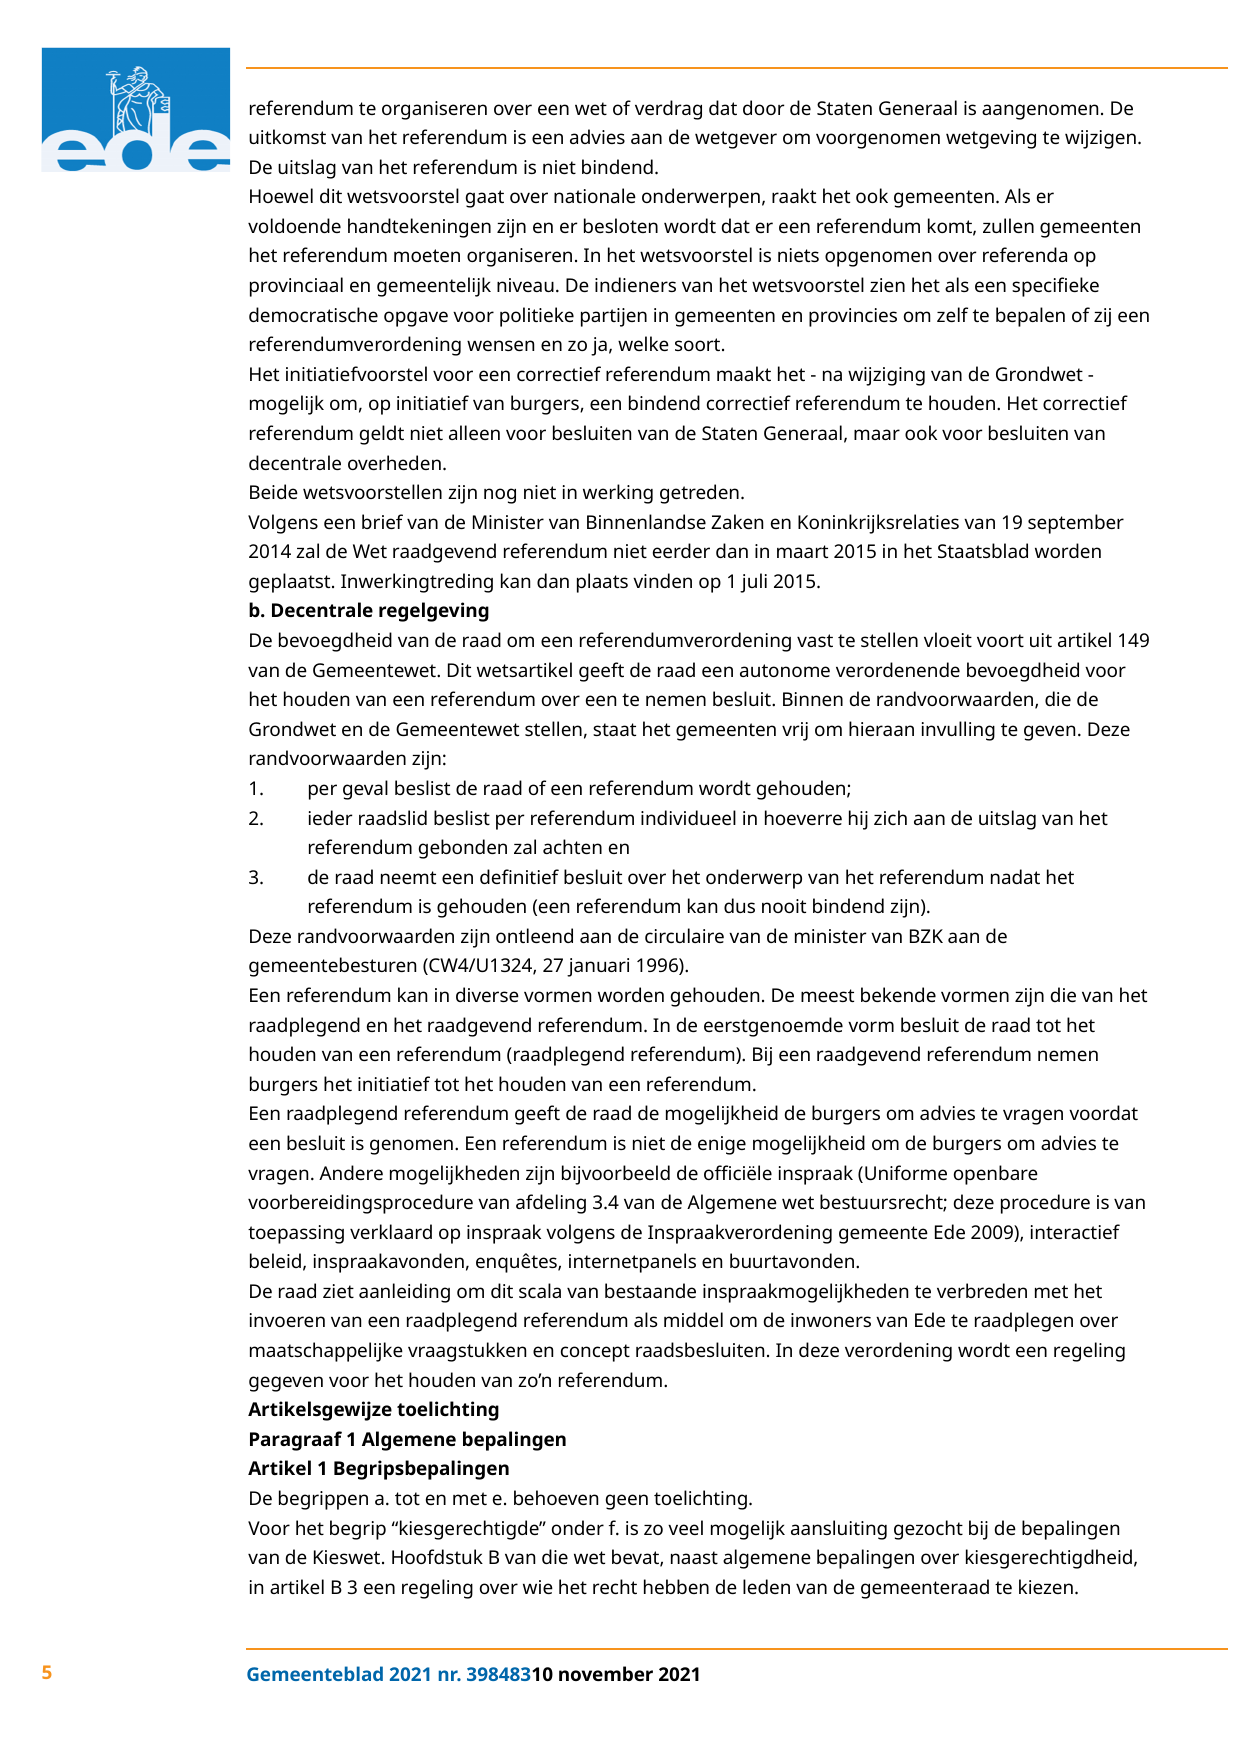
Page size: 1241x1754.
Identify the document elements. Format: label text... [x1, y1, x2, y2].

text Deze randvoorwaarden zijn ontleend aan de circulaire van de minister van BZK aan de gemeentebesturen (CW4/U1324, 27 januari 1996). [248, 923, 1152, 978]
text Volgens een brief van de Minister van Binnenlandse Zaken en Koninkrijksrelaties van 19 september 2014 zal de Wet raadgevend referendum niet eerder dan in maart 2015 in het Staatsblad worden geplaatst. Inwerkingtreding kan dan plaats vinden op 1 juli 2015. [248, 509, 1152, 594]
list ieder raadslid beslist per referendum individueel in hoeverre hij zich aan de uitslag van het referendum gebonden zal achten en [248, 805, 1152, 860]
text Paragraaf 1 Algemene bepalingen [248, 1426, 1152, 1452]
text Hoewel dit wetsvoorstel gaat over nationale onderwerpen, raakt het ook gemeenten. Als er voldoende handtekeningen zijn en er besloten wordt dat er een referendum komt, zullen gemeenten het referendum moeten organiseren. In het wetsvoorstel is niets opgenomen over referenda op provinciaal en gemeentelijk niveau. De indieners van het wetsvoorstel zien het als een specifieke democratische opgave voor politieke partijen in gemeenten en provincies om zelf te bepalen of zij een referendumverordening wensen en zo ja, welke soort. [248, 183, 1152, 357]
list de raad neemt een definitief besluit over het onderwerp van het referendum nadat het referendum is gehouden (een referendum kan dus nooit bindend zijn). [248, 864, 1152, 919]
text Artikel 1 Begripsbepalingen [248, 1456, 1152, 1481]
text De begrippen a. tot en met e. behoeven geen toelichting. [248, 1485, 1152, 1511]
list per geval beslist de raad of een referendum wordt gehouden; [248, 775, 1152, 801]
picture [41, 47, 231, 172]
text De raad ziet aanleiding om dit scala van bestaande inspraakmogelijkheden te verbreden met het invoeren van een raadplegend referendum als middel om de inwoners van Ede te raadplegen over maatschappelijke vraagstukken en concept raadsbesluiten. In deze verordening wordt een regeling gegeven voor het houden van zo’n referendum. [248, 1278, 1152, 1393]
text Voor het begrip “kiesgerechtigde” onder f. is zo veel mogelijk aansluiting gezocht bij de bepalingen van de Kieswet. Hoofdstuk B van die wet bevat, naast algemene bepalingen over kiesgerechtigdheid, in artikel B 3 een regeling over wie het recht hebben de leden van de gemeenteraad te kiezen. [248, 1515, 1152, 1600]
text Beide wetsvoorstellen zijn nog niet in werking getreden. [248, 479, 1152, 505]
text Artikelsgewijze toelichting [248, 1396, 1152, 1422]
text De bevoegdheid van de raad om een referendumverordening vast te stellen vloeit voort uit artikel 149 van de Gemeentewet. Dit wetsartikel geeft de raad een autonome verordenende bevoegdheid voor het houden van een referendum over een te nemen besluit. Binnen de randvoorwaarden, die de Grondwet en de Gemeentewet stellen, staat het gemeenten vrij om hieraan invulling te geven. Deze randvoorwaarden zijn: [248, 627, 1152, 771]
text b. Decentrale regelgeving [248, 598, 1152, 623]
text referendum te organiseren over een wet of verdrag dat door de Staten Generaal is aangenomen. De uitkomst van het referendum is een advies aan de wetgever om voorgenomen wetgeving te wijzigen. De uitslag van het referendum is niet bindend. [248, 95, 1152, 180]
text Het initiatiefvoorstel voor een correctief referendum maakt het - na wijziging van de Grondwet - mogelijk om, op initiatief van burgers, een bindend correctief referendum te houden. Het correctief referendum geldt niet alleen voor besluiten van de Staten Generaal, maar ook voor besluiten van decentrale overheden. [248, 361, 1152, 476]
text Een raadplegend referendum geeft de raad de mogelijkheid de burgers om advies te vragen voordat een besluit is genomen. Een referendum is niet de enige mogelijkheid om de burgers om advies te vragen. Andere mogelijkheden zijn bijvoorbeeld de officiële inspraak (Uniforme openbare voorbereidingsprocedure van afdeling 3.4 van de Algemene wet bestuursrecht; deze procedure is van toepassing verklaard op inspraak volgens de Inspraakverordening gemeente Ede 2009), interactief beleid, inspraakavonden, enquêtes, internetpanels en buurtavonden. [248, 1101, 1152, 1274]
text Een referendum kan in diverse vormen worden gehouden. De meest bekende vormen zijn die van het raadplegend en het raadgevend referendum. In de eerstgenoemde vorm besluit de raad tot het houden van een referendum (raadplegend referendum). Bij een raadgevend referendum nemen burgers het initiatief tot het houden van een referendum. [248, 982, 1152, 1097]
